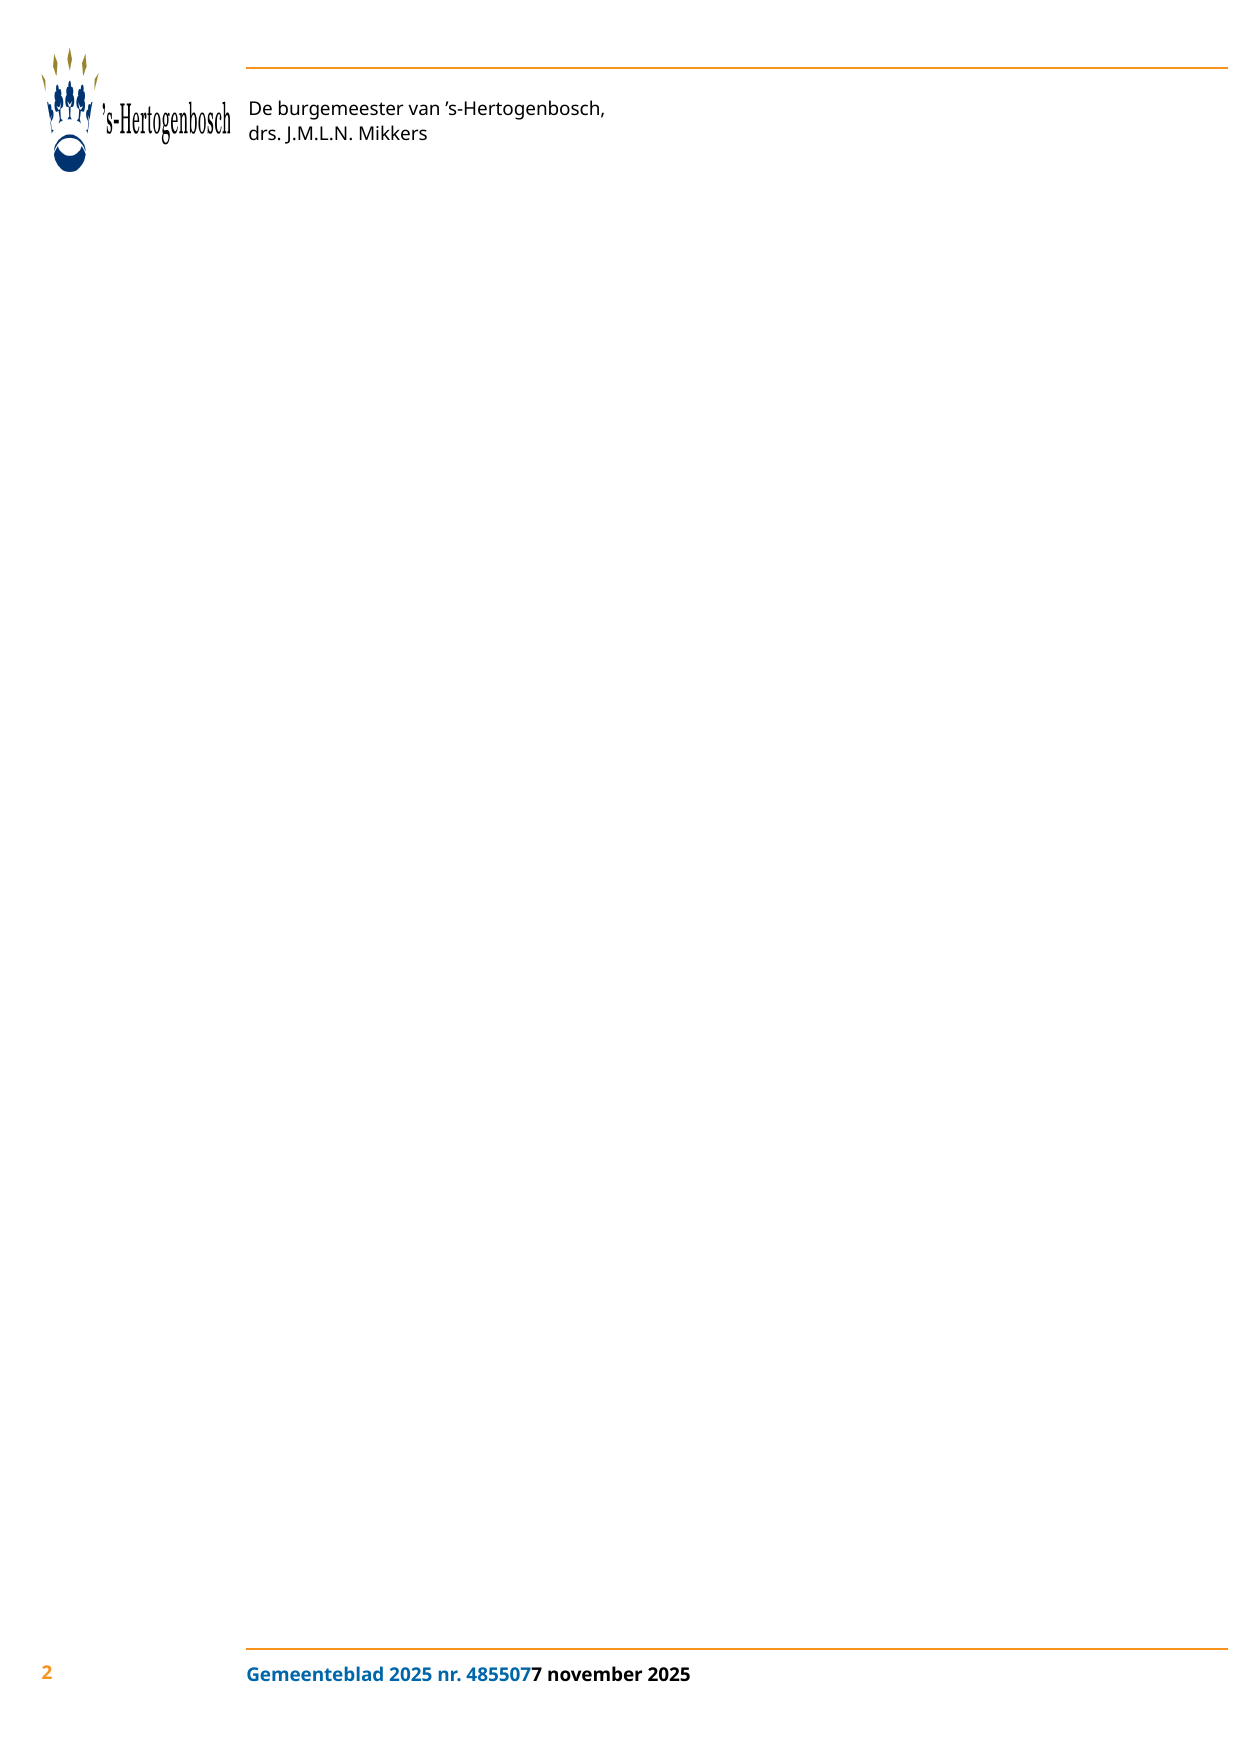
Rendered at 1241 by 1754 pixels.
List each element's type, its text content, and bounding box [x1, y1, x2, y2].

text De burgemeester van ’s-Hertogenbosch, [248, 95, 1152, 121]
text drs. J.M.L.N. Mikkers [248, 121, 1152, 146]
picture [41, 47, 231, 172]
